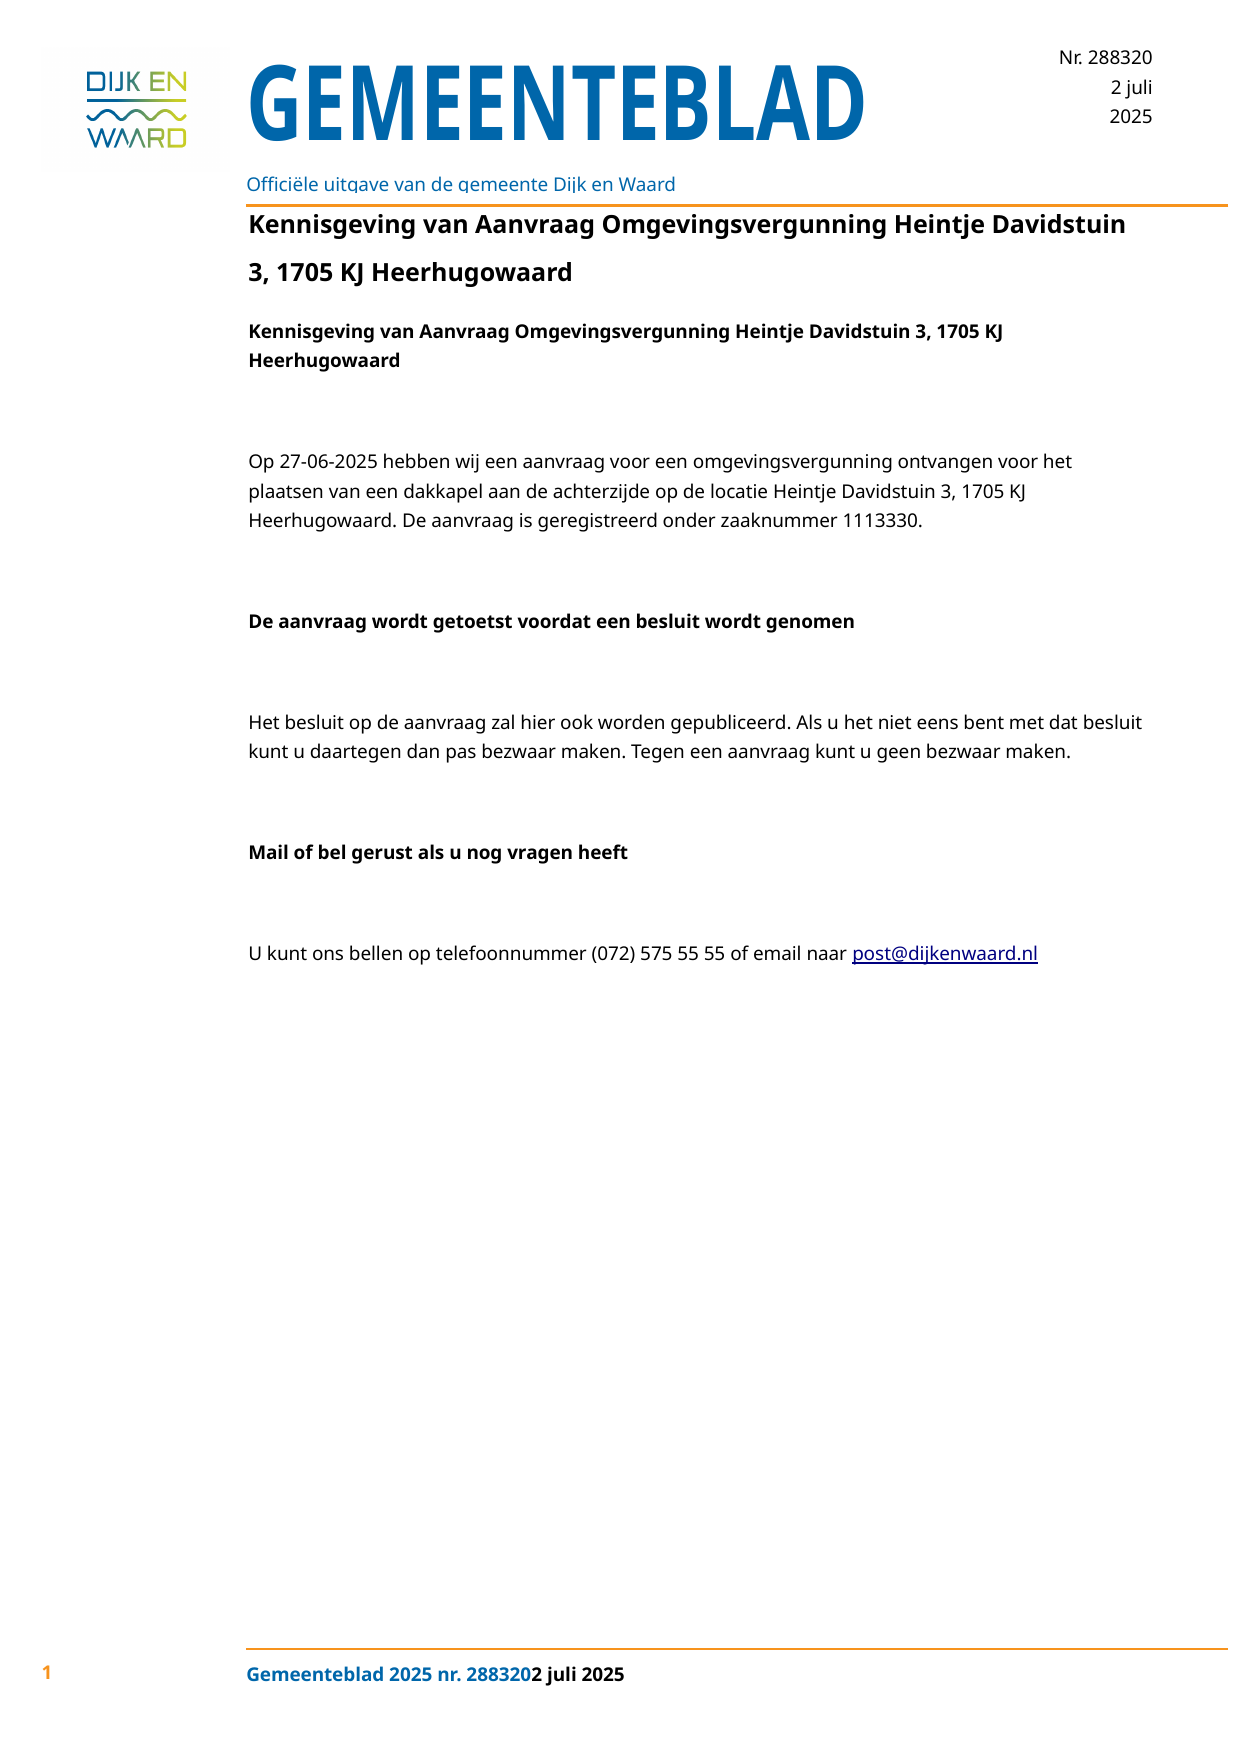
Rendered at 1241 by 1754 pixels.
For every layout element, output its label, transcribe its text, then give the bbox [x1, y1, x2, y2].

text Het besluit op de aanvraag zal hier ook worden gepubliceerd. Als u het niet eens bent met dat besluit kunt u daartegen dan pas bezwaar maken. Tegen een aanvraag kunt u geen bezwaar maken. [248, 709, 1152, 764]
text Mail of bel gerust als u nog vragen heeft [248, 839, 1152, 865]
text U kunt ons bellen op telefoonnummer (072) 575 55 55 of email naar post@dijkenwaard.nl [248, 940, 1152, 966]
text De aanvraag wordt getoetst voordat een besluit wordt genomen [248, 608, 1152, 634]
text Kennisgeving van Aanvraag Omgevingsvergunning Heintje Davidstuin 3, 1705 KJ Heerhugowaard [248, 318, 1152, 373]
picture [41, 47, 231, 172]
text Op 27-06-2025 hebben wij een aanvraag voor een omgevingsvergunning ontvangen voor het plaatsen van een dakkapel aan de achterzijde op de locatie Heintje Davidstuin 3, 1705 KJ Heerhugowaard. De aanvraag is geregistreerd onder zaaknummer 1113330. [248, 448, 1152, 533]
text Kennisgeving van Aanvraag Omgevingsvergunning Heintje Davidstuin 3, 1705 KJ Heerhugowaard [248, 207, 1152, 288]
